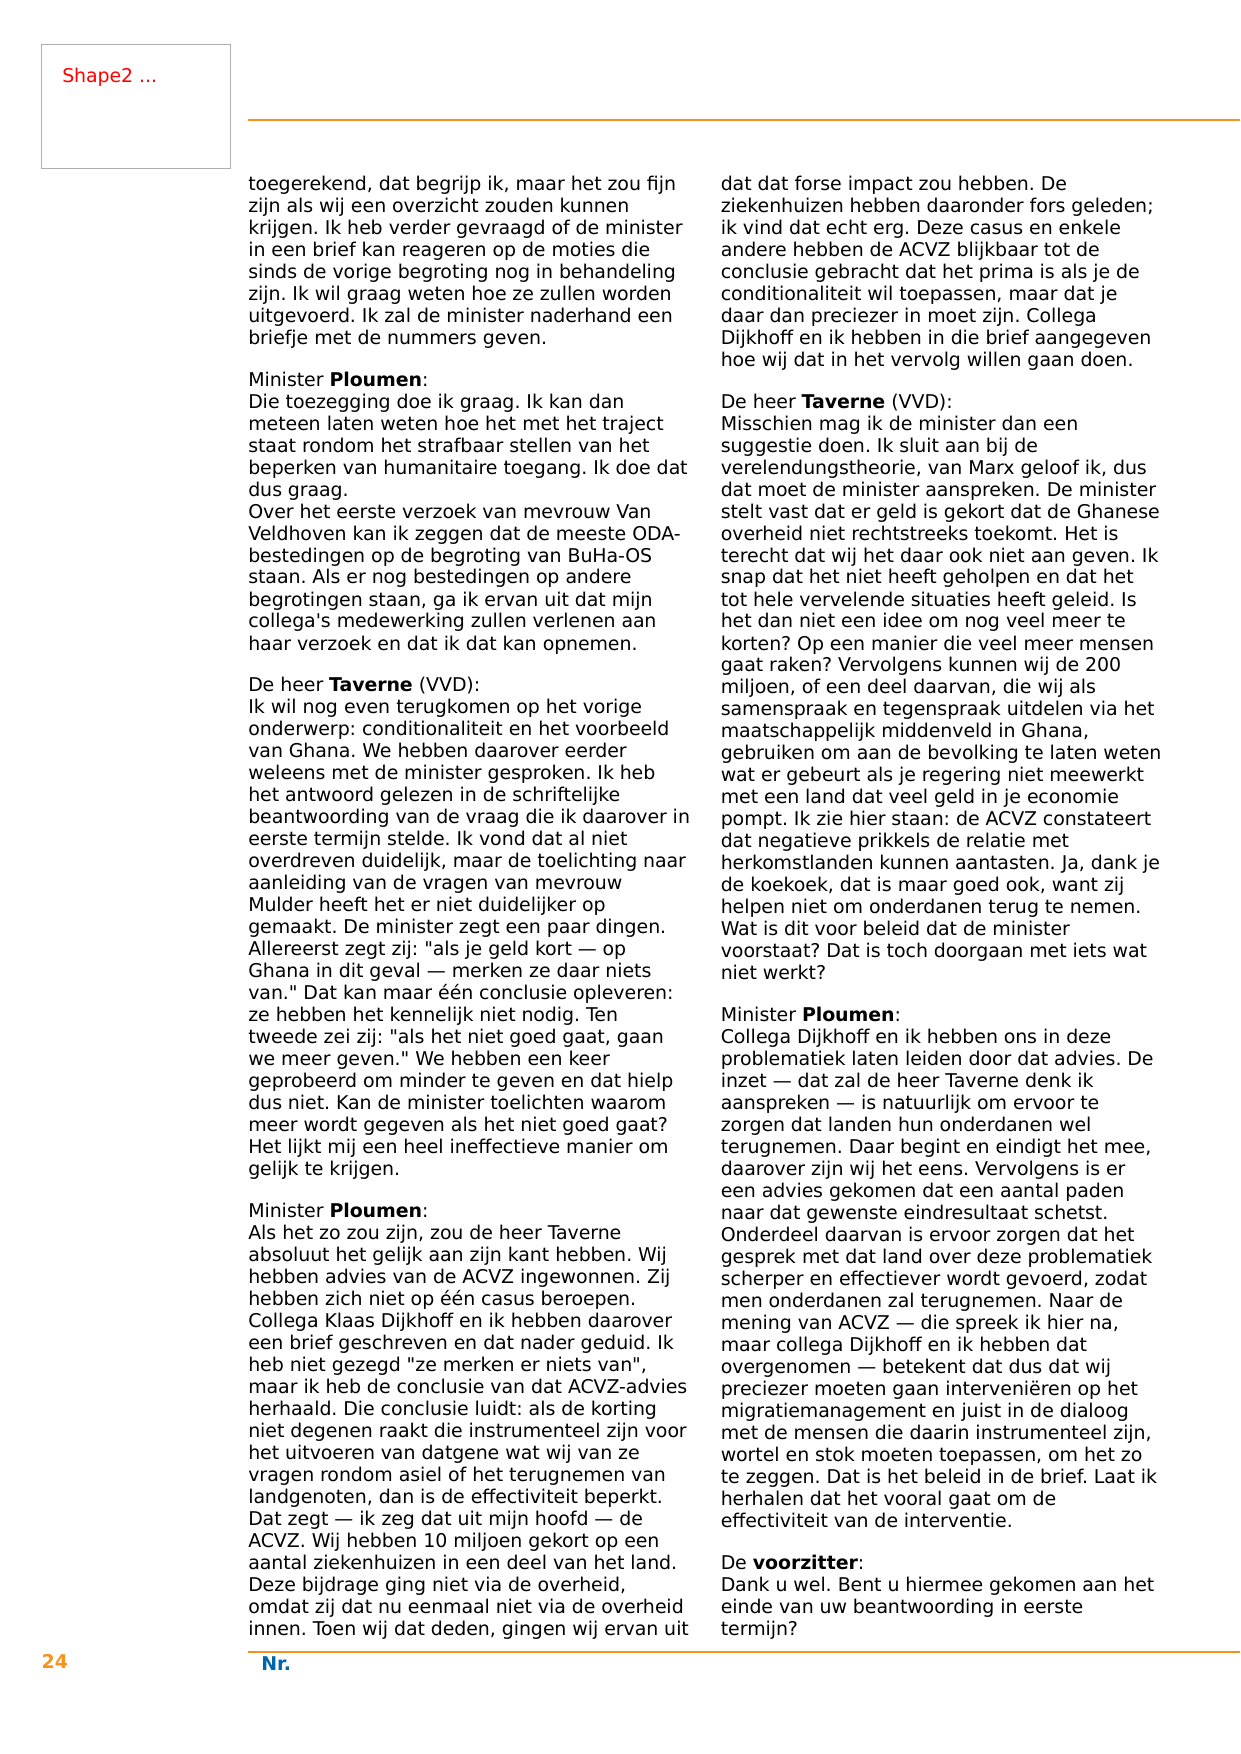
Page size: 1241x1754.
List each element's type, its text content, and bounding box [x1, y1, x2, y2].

text toegerekend, dat begrijp ik, maar het zou fijn zijn als wij een overzicht zouden kunnen krijgen. Ik heb verder gevraagd of de minister in een brief kan reageren op de moties die sinds de vorige begroting nog in behandeling zijn. Ik wil graag weten hoe ze zullen worden uitgevoerd. Ik zal de minister naderhand een briefje met de nummers geven. [248, 173, 691, 349]
text Als het zo zou zijn, zou de heer Taverne absoluut het gelijk aan zijn kant hebben. Wij hebben advies van de ACVZ ingewonnen. Zij hebben zich niet op één casus beroepen. Collega Klaas Dijkhoff en ik hebben daarover een brief geschreven en dat nader geduid. Ik heb niet gezegd "ze merken er niets van", maar ik heb de conclusie van dat ACVZ-advies herhaald. Die conclusie luidt: als de korting niet degenen raakt die instrumenteel zijn voor het uitvoeren van datgene wat wij van ze vragen rondom asiel of het terugnemen van landgenoten, dan is de effectiviteit beperkt. Dat zegt — ik zeg dat uit mijn hoofd — de ACVZ. Wij hebben 10 miljoen gekort op een aantal ziekenhuizen in een deel van het land. Deze bijdrage ging niet via de overheid, omdat zij dat nu eenmaal niet via de overheid innen. Toen wij dat deden, gingen wij ervan uit [248, 1222, 691, 1639]
text Minister Ploumen: [721, 1004, 1163, 1026]
text Ik wil nog even terugkomen op het vorige onderwerp: conditionaliteit en het voorbeeld van Ghana. We hebben daarover eerder weleens met de minister gesproken. Ik heb het antwoord gelezen in de schriftelijke beantwoording van de vraag die ik daarover in eerste termijn stelde. Ik vond dat al niet overdreven duidelijk, maar de toelichting naar aanleiding van de vragen van mevrouw Mulder heeft het er niet duidelijker op gemaakt. De minister zegt een paar dingen. Allereerst zegt zij: "als je geld kort — op Ghana in dit geval — merken ze daar niets van." Dat kan maar één conclusie opleveren: ze hebben het kennelijk niet nodig. Ten tweede zei zij: "als het niet goed gaat, gaan we meer geven." We hebben een keer geprobeerd om minder te geven en dat hielp dus niet. Kan de minister toelichten waarom meer wordt gegeven als het niet goed gaat? Het lijkt mij een heel ineffectieve manier om gelijk te krijgen. [248, 696, 691, 1180]
text Misschien mag ik de minister dan een suggestie doen. Ik sluit aan bij de verelendungstheorie, van Marx geloof ik, dus dat moet de minister aanspreken. De minister stelt vast dat er geld is gekort dat de Ghanese overheid niet rechtstreeks toekomt. Het is terecht dat wij het daar ook niet aan geven. Ik snap dat het niet heeft geholpen en dat het tot hele vervelende situaties heeft geleid. Is het dan niet een idee om nog veel meer te korten? Op een manier die veel meer mensen gaat raken? Vervolgens kunnen wij de 200 miljoen, of een deel daarvan, die wij als samenspraak en tegenspraak uitdelen via het maatschappelijk middenveld in Ghana, gebruiken om aan de bevolking te laten weten wat er gebeurt als je regering niet meewerkt met een land dat veel geld in je economie pompt. Ik zie hier staan: de ACVZ constateert dat negatieve prikkels de relatie met herkomstlanden kunnen aantasten. Ja, dank je de koekoek, dat is maar goed ook, want zij helpen niet om onderdanen terug te nemen. Wat is dit voor beleid dat de minister voorstaat? Dat is toch doorgaan met iets wat niet werkt? [721, 413, 1163, 984]
text Dank u wel. Bent u hiermee gekomen aan het einde van uw beantwoording in eerste termijn? [721, 1573, 1163, 1639]
text Collega Dijkhoff en ik hebben ons in deze problematiek laten leiden door dat advies. De inzet — dat zal de heer Taverne denk ik aanspreken — is natuurlijk om ervoor te zorgen dat landen hun onderdanen wel terugnemen. Daar begint en eindigt het mee, daarover zijn wij het eens. Vervolgens is er een advies gekomen dat een aantal paden naar dat gewenste eindresultaat schetst. Onderdeel daarvan is ervoor zorgen dat het gesprek met dat land over deze problematiek scherper en effectiever wordt gevoerd, zodat men onderdanen zal terugnemen. Naar de mening van ACVZ — die spreek ik hier na, maar collega Dijkhoff en ik hebben dat overgenomen — betekent dat dus dat wij preciezer moeten gaan interveniëren op het migratiemanagement en juist in de dialoog met de mensen die daarin instrumenteel zijn, wortel en stok moeten toepassen, om het zo te zeggen. Dat is het beleid in de brief. Laat ik herhalen dat het vooral gaat om de effectiviteit van de interventie. [721, 1026, 1163, 1532]
text dat dat forse impact zou hebben. De ziekenhuizen hebben daaronder fors geleden; ik vind dat echt erg. Deze casus en enkele andere hebben de ACVZ blijkbaar tot de conclusie gebracht dat het prima is als je de conditionaliteit wil toepassen, maar dat je daar dan preciezer in moet zijn. Collega Dijkhoff en ik hebben in die brief aangegeven hoe wij dat in het vervolg willen gaan doen. [721, 173, 1163, 371]
text Minister Ploumen: [248, 369, 691, 391]
text De voorzitter: [721, 1552, 1163, 1573]
text De heer Taverne (VVD): [721, 391, 1163, 413]
text Over het eerste verzoek van mevrouw Van Veldhoven kan ik zeggen dat de meeste ODA-bestedingen op de begroting van BuHa-OS staan. Als er nog bestedingen op andere begrotingen staan, ga ik ervan uit dat mijn collega's medewerking zullen verlenen aan haar verzoek en dat ik dat kan opnemen. [248, 501, 691, 654]
text Die toezegging doe ik graag. Ik kan dan meteen laten weten hoe het met het traject staat rondom het strafbaar stellen van het beperken van humanitaire toegang. Ik doe dat dus graag. [248, 391, 691, 501]
text De heer Taverne (VVD): [248, 674, 691, 696]
text Minister Ploumen: [248, 1200, 691, 1222]
